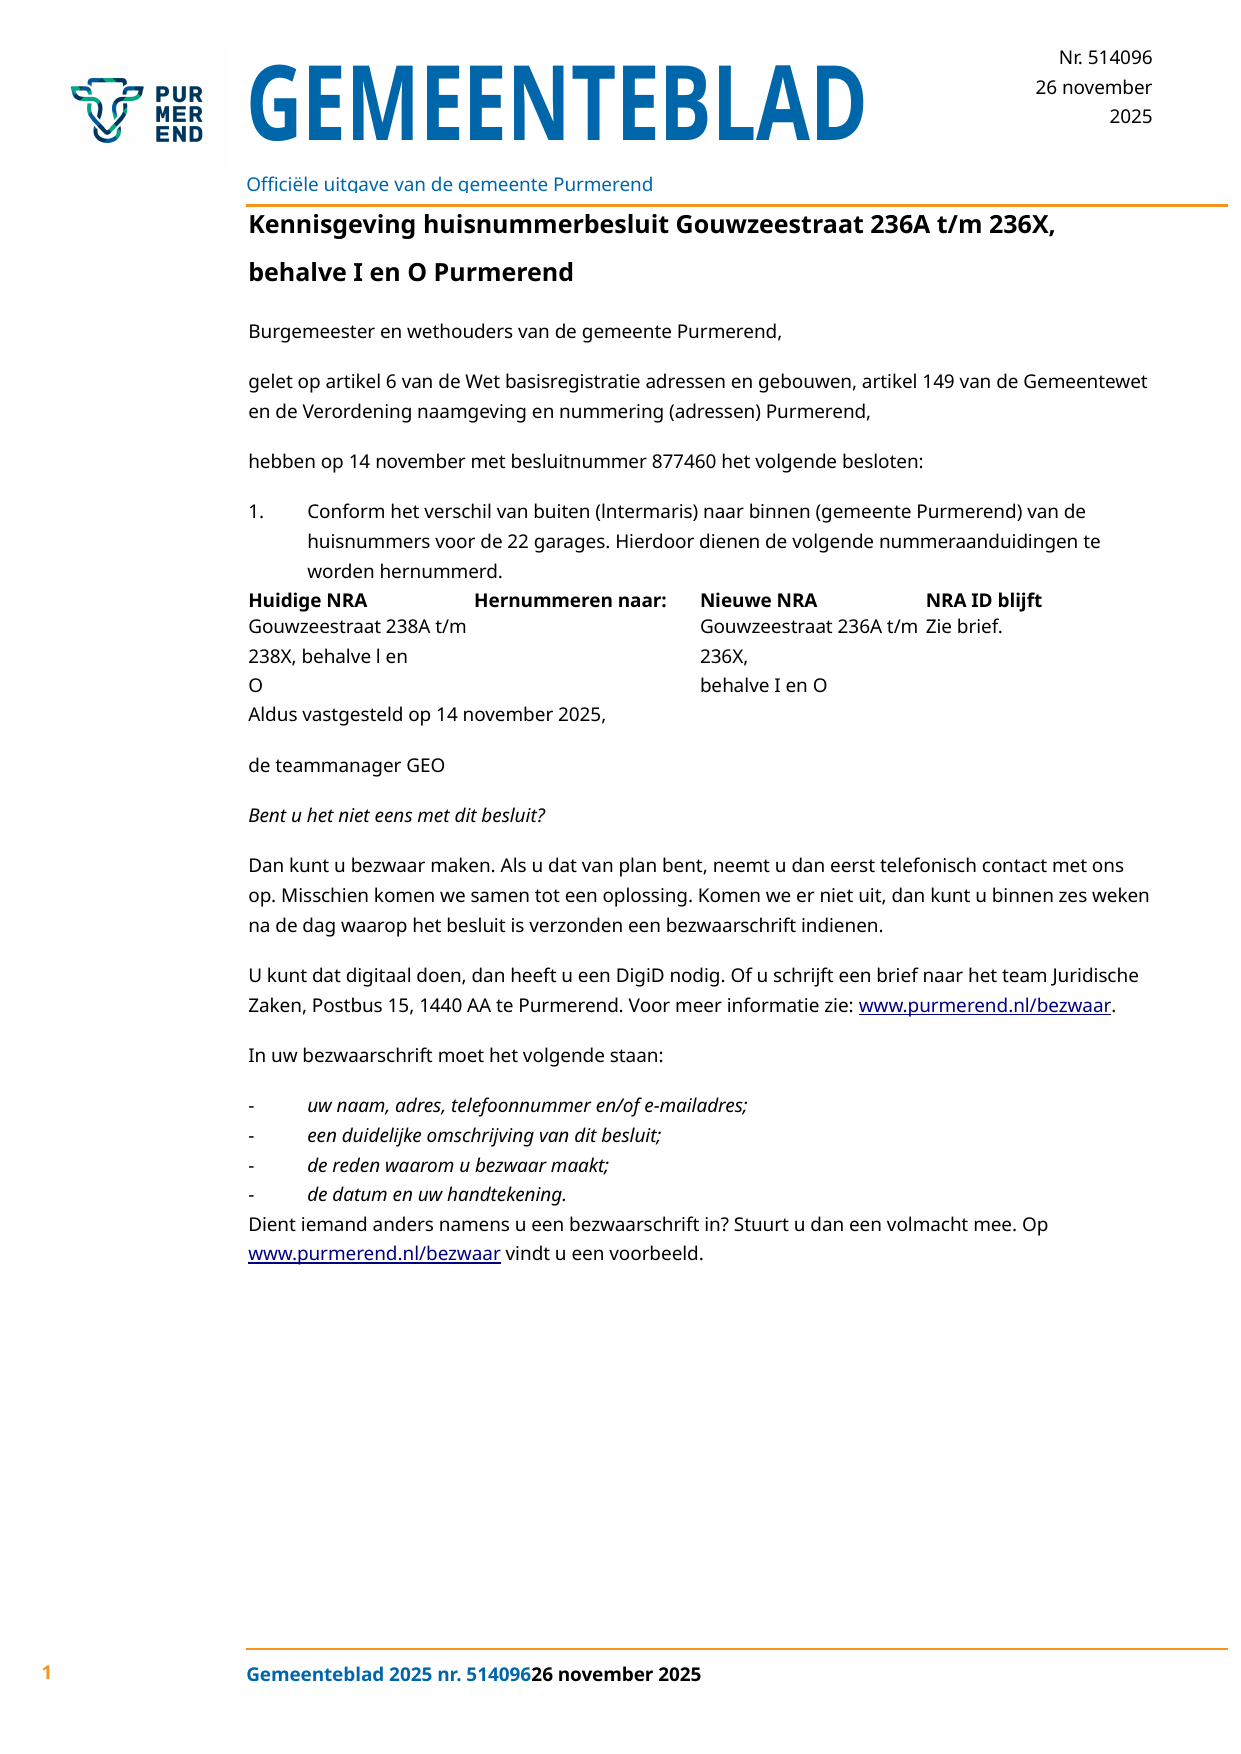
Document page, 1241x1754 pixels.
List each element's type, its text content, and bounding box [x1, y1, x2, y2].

text Aldus vastgesteld op 14 november 2025, [248, 701, 1152, 727]
table_header Nieuwe NRA [700, 588, 926, 613]
list een duidelijke omschrijving van dit besluit; [248, 1122, 1152, 1148]
table_cell Gouwzeestraat 238A t/m 238X, behalve l en O [248, 613, 474, 698]
table_header Huidige NRA [248, 588, 474, 613]
text In uw bezwaarschrift moet het volgende staan: [248, 1042, 1152, 1068]
text Burgemeester en wethouders van de gemeente Purmerend, [248, 318, 1152, 344]
picture [41, 47, 231, 172]
text Bent u het niet eens met dit besluit? [248, 802, 1152, 828]
text Dan kunt u bezwaar maken. Als u dat van plan bent, neemt u dan eerst telefonisch contact met ons op. Misschien komen we samen tot een oplossing. Komen we er niet uit, dan kunt u binnen zes weken na de dag waarop het besluit is verzonden een bezwaarschrift indienen. [248, 853, 1152, 938]
list de datum en uw handtekening. [248, 1181, 1152, 1207]
table_cell Gouwzeestraat 236A t/m 236X, behalve I en O [700, 613, 926, 698]
table_header NRA ID blijft [926, 588, 1152, 613]
list de reden waarom u bezwaar maakt; [248, 1152, 1152, 1178]
table_cell Zie brief. [926, 613, 1152, 698]
list Conform het verschil van buiten (lntermaris) naar binnen (gemeente Purmerend) van de huisnummers voor de 22 garages. Hierdoor dienen de volgende nummeraanduidingen te worden hernummerd. [248, 499, 1152, 584]
table_header Hernummeren naar: [474, 588, 700, 613]
text Dient iemand anders namens u een bezwaarschrift in? Stuurt u dan een volmacht mee. Op www.purmerend.nl/bezwaar vindt u een voorbeeld. [248, 1211, 1152, 1266]
text Kennisgeving huisnummerbesluit Gouwzeestraat 236A t/m 236X, behalve I en O Purmerend [248, 207, 1152, 288]
table_cell [474, 613, 700, 698]
text U kunt dat digitaal doen, dan heeft u een DigiD nodig. Of u schrijft een brief naar het team Juridische Zaken, Postbus 15, 1440 AA te Purmerend. Voor meer informatie zie: www.purmerend.nl/bezwaar. [248, 962, 1152, 1018]
text hebben op 14 november met besluitnummer 877460 het volgende besloten: [248, 448, 1152, 474]
text gelet op artikel 6 van de Wet basisregistratie adressen en gebouwen, artikel 149 van de Gemeentewet en de Verordening naamgeving en nummering (adressen) Purmerend, [248, 368, 1152, 424]
list uw naam, adres, telefoonnummer en/of e-mailadres; [248, 1093, 1152, 1118]
text de teammanager GEO [248, 752, 1152, 778]
